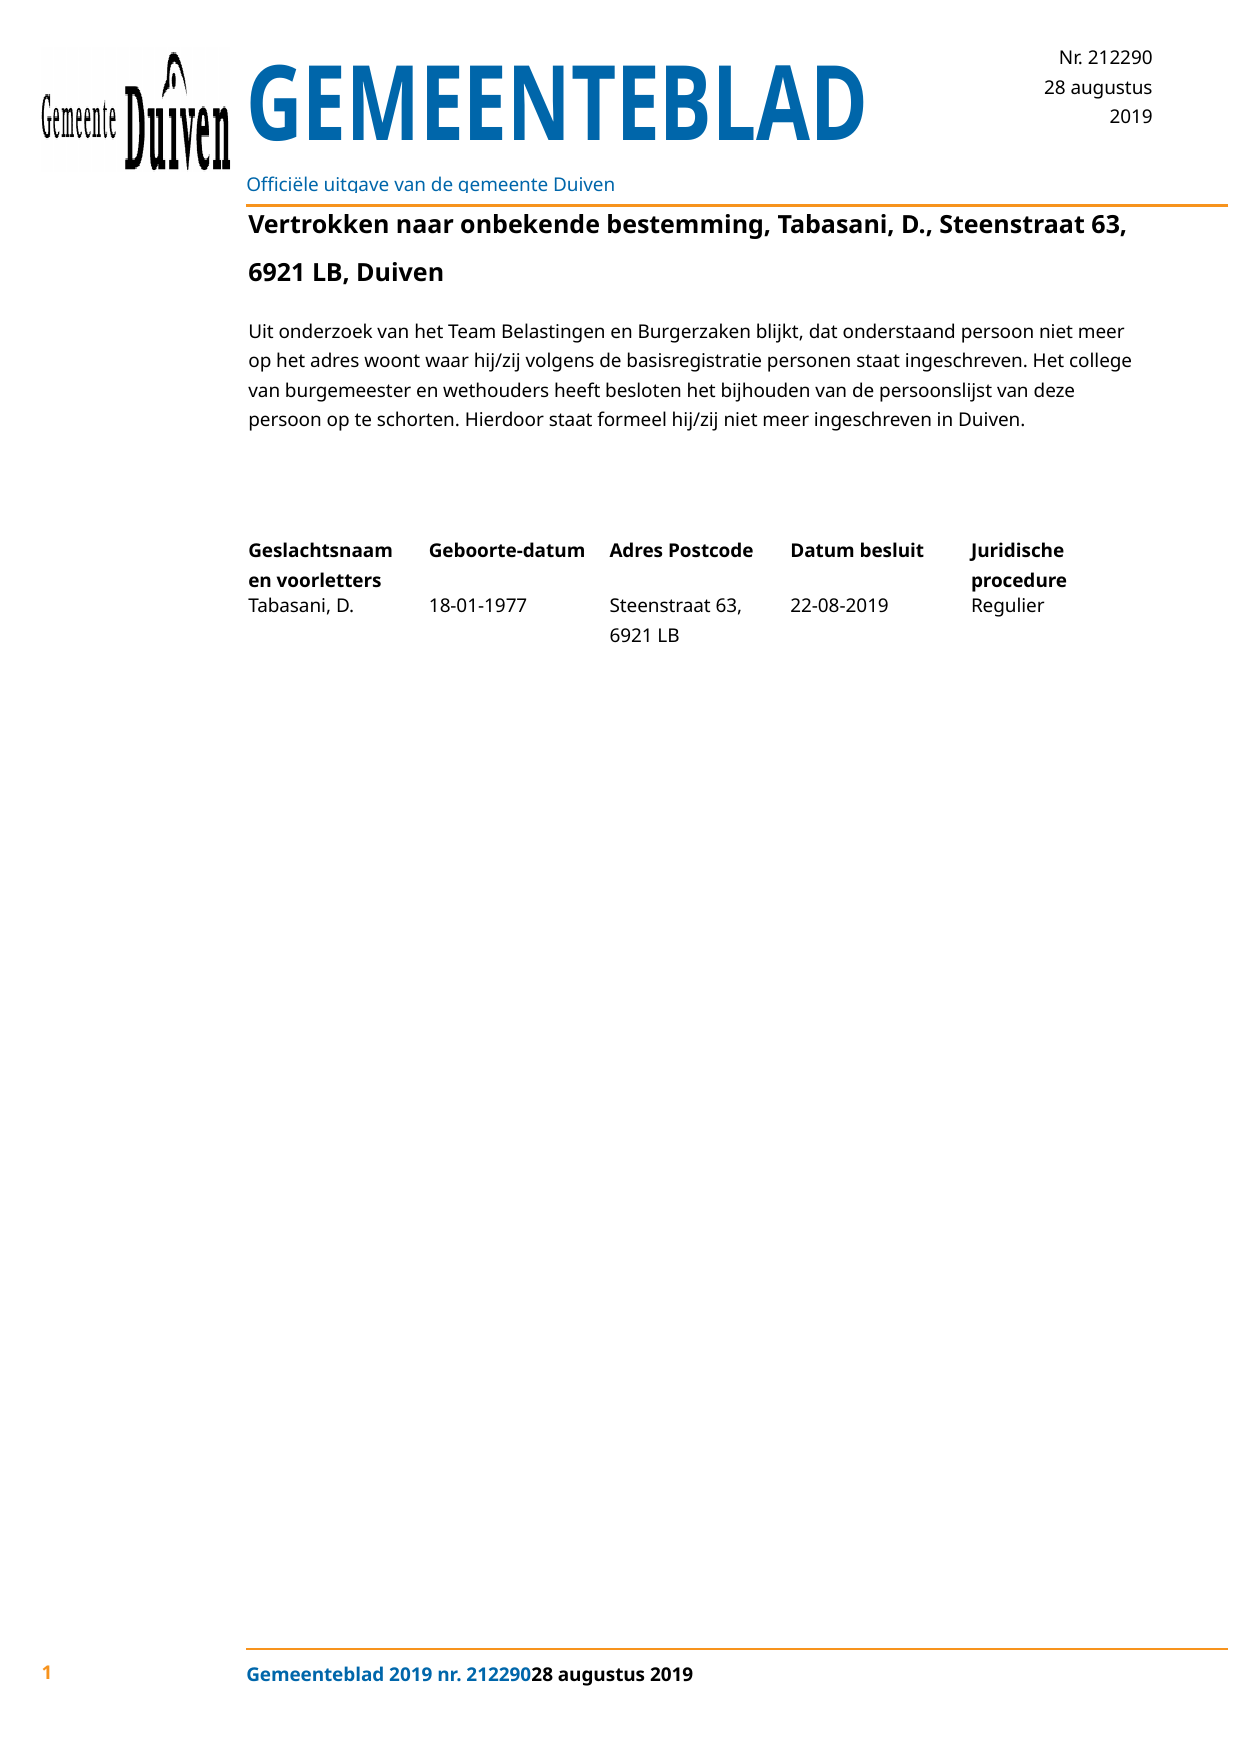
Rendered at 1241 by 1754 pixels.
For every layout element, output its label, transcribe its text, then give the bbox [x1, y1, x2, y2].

picture [41, 47, 231, 172]
table_header Juridische procedure [971, 537, 1152, 592]
table_header Geboorte-datum [429, 537, 609, 592]
table_cell Regulier [971, 593, 1152, 648]
table_header Datum besluit [790, 537, 971, 592]
table_header Geslachtsnaam en voorletters [248, 537, 429, 592]
table_cell 22-08-2019 [790, 593, 971, 648]
table_header Adres Postcode [609, 537, 790, 592]
table_cell 18-01-1977 [429, 593, 609, 648]
text Uit onderzoek van het Team Belastingen en Burgerzaken blijkt, dat onderstaand persoon niet meer op het adres woont waar hij/zij volgens de basisregistratie personen staat ingeschreven. Het college van burgemeester en wethouders heeft besloten het bijhouden van de persoonslijst van deze persoon op te schorten. Hierdoor staat formeel hij/zij niet meer ingeschreven in Duiven. [248, 318, 1152, 432]
text Vertrokken naar onbekende bestemming, Tabasani, D., Steenstraat 63, 6921 LB, Duiven [248, 207, 1152, 288]
table_cell Tabasani, D. [248, 593, 429, 648]
table_cell Steenstraat 63, 6921 LB [609, 593, 790, 648]
